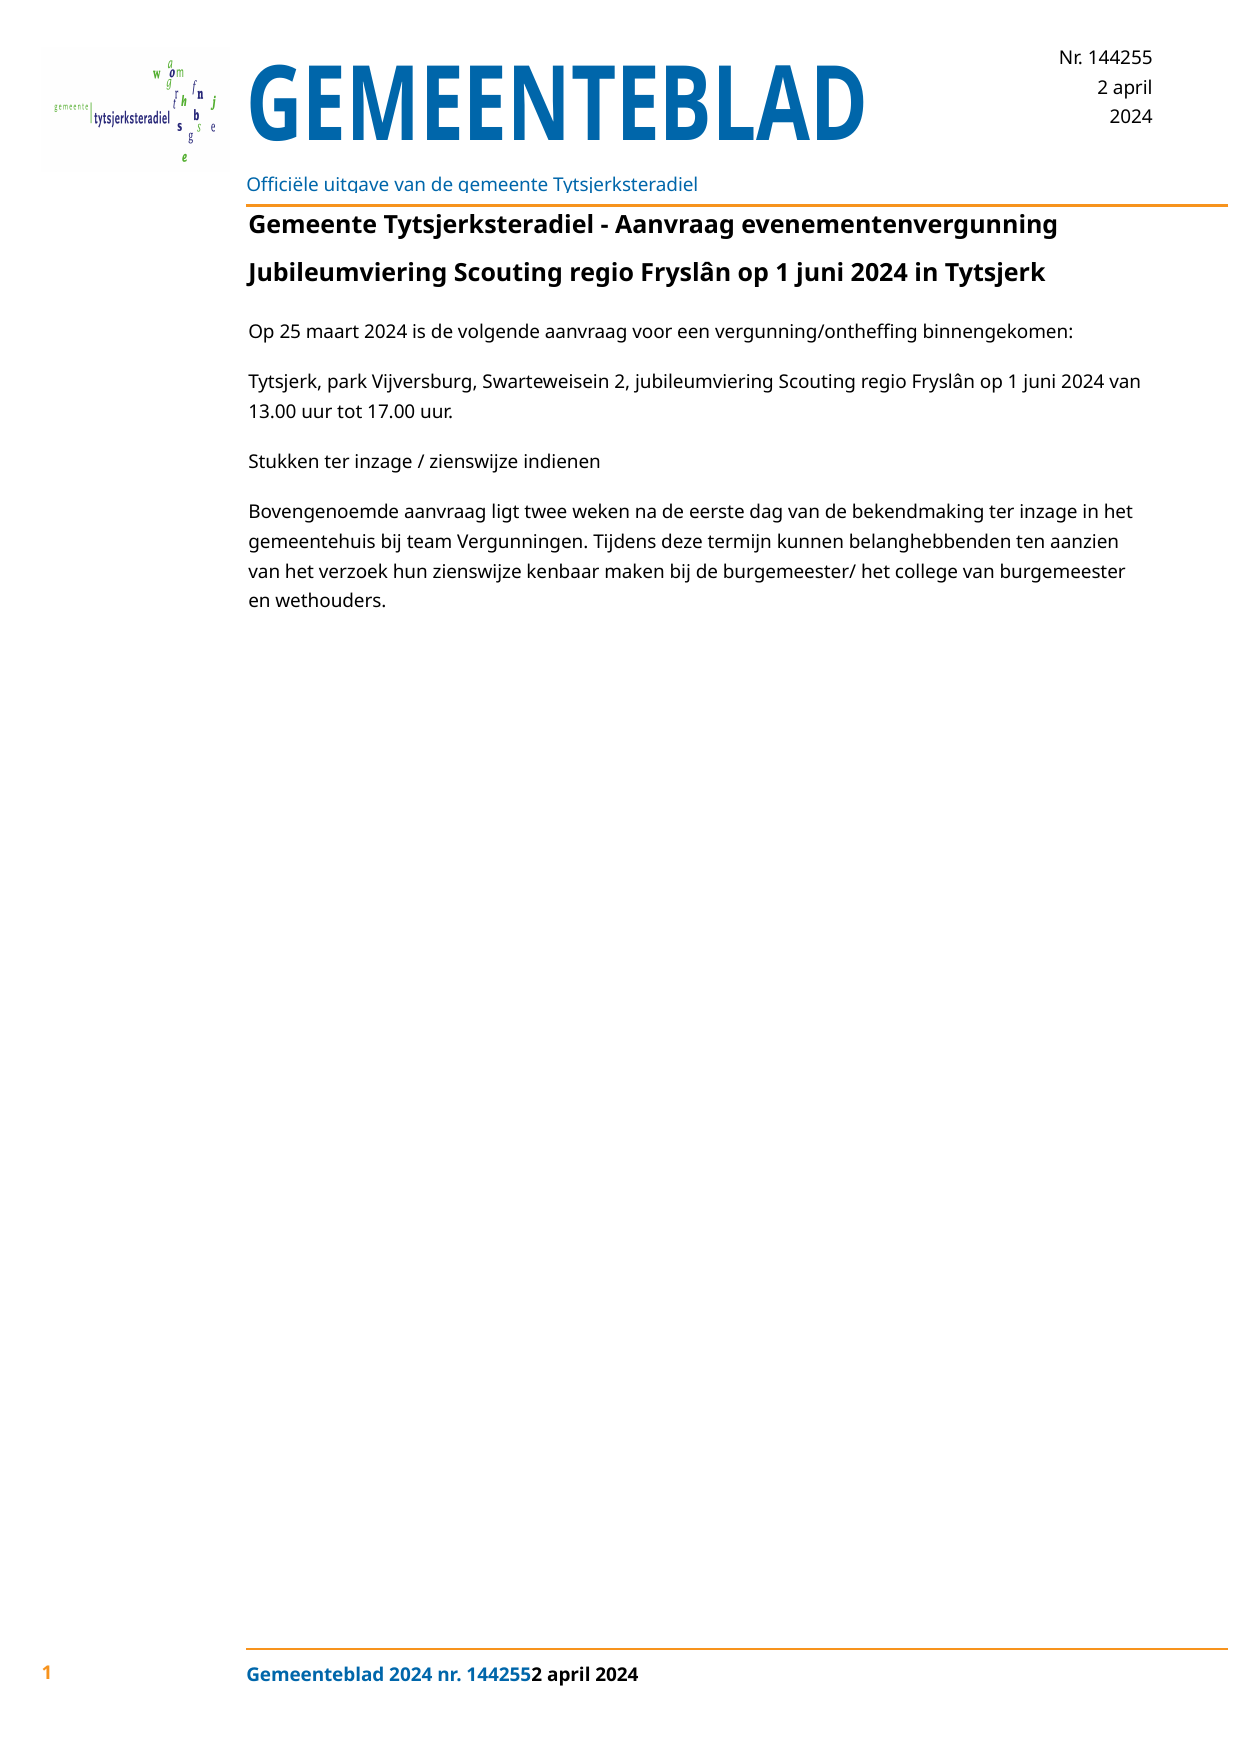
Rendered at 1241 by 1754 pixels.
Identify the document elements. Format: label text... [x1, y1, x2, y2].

text Bovengenoemde aanvraag ligt twee weken na de eerste dag van de bekendmaking ter inzage in het gemeentehuis bij team Vergunningen. Tijdens deze termijn kunnen belanghebbenden ten aanzien van het verzoek hun zienswijze kenbaar maken bij de burgemeester/ het college van burgemeester en wethouders. [248, 499, 1152, 613]
text Stukken ter inzage / zienswijze indienen [248, 448, 1152, 474]
picture [41, 47, 231, 172]
text Op 25 maart 2024 is de volgende aanvraag voor een vergunning/ontheffing binnengekomen: [248, 318, 1152, 344]
text Gemeente Tytsjerksteradiel - Aanvraag evenementenvergunning Jubileumviering Scouting regio Fryslân op 1 juni 2024 in Tytsjerk [248, 207, 1152, 288]
text Tytsjerk, park Vijversburg, Swarteweisein 2, jubileumviering Scouting regio Fryslân op 1 juni 2024 van 13.00 uur tot 17.00 uur. [248, 368, 1152, 424]
